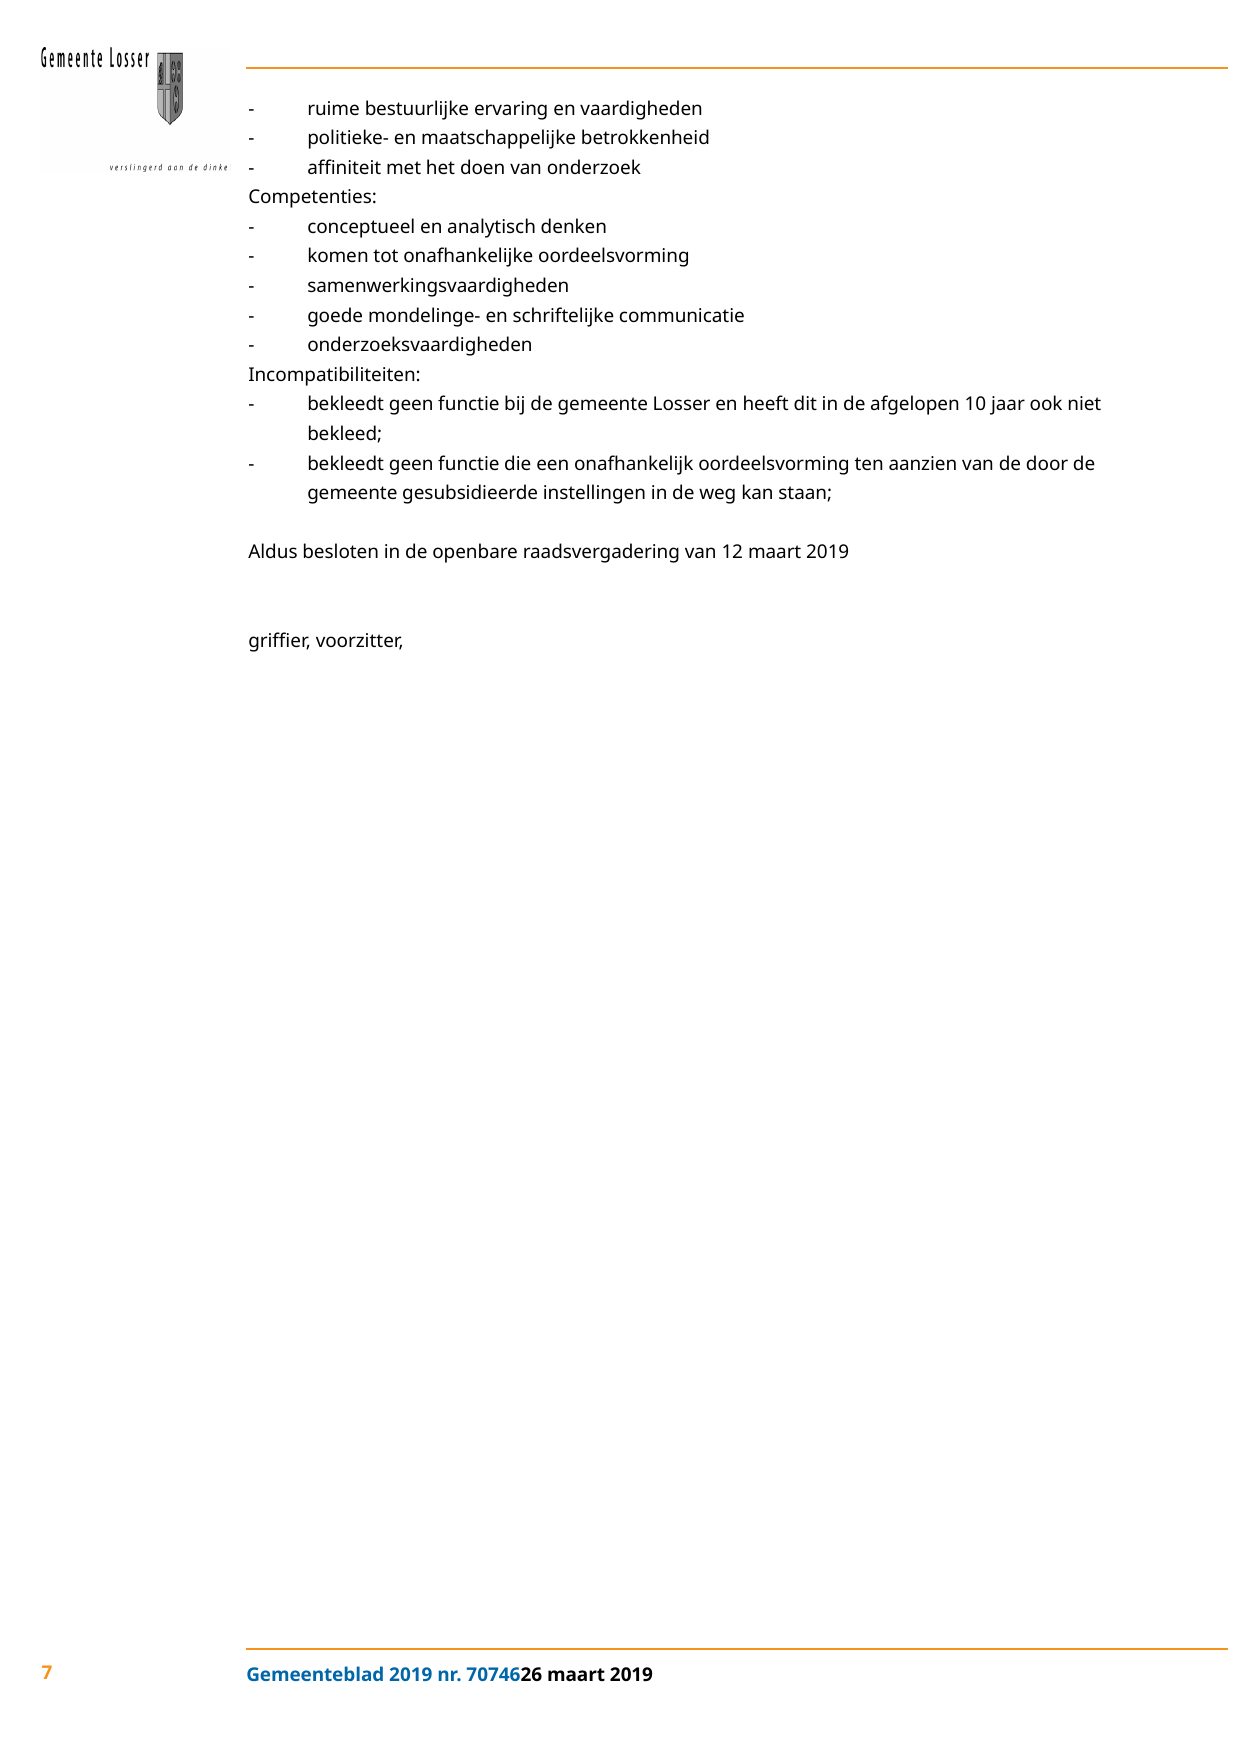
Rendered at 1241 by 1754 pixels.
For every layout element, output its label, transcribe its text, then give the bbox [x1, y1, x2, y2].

list bekleedt geen functie bij de gemeente Losser en heeft dit in de afgelopen 10 jaar ook niet bekleed; [248, 391, 1152, 446]
list samenwerkingsvaardigheden [248, 272, 1152, 298]
list affiniteit met het doen van onderzoek [248, 154, 1152, 180]
text Incompatibiliteiten: [248, 361, 1152, 387]
list conceptueel en analytisch denken [248, 213, 1152, 239]
text Aldus besloten in de openbare raadsvergadering van 12 maart 2019 [248, 538, 1152, 564]
picture [41, 47, 231, 172]
text Competenties: [248, 183, 1152, 209]
list ruime bestuurlijke ervaring en vaardigheden [248, 95, 1152, 121]
list politieke- en maatschappelijke betrokkenheid [248, 124, 1152, 150]
list komen tot onafhankelijke oordeelsvorming [248, 243, 1152, 268]
list onderzoeksvaardigheden [248, 331, 1152, 357]
text griffier, voorzitter, [248, 627, 1152, 653]
list goede mondelinge- en schriftelijke communicatie [248, 302, 1152, 328]
list bekleedt geen functie die een onafhankelijk oordeelsvorming ten aanzien van de door de gemeente gesubsidieerde instellingen in de weg kan staan; [248, 450, 1152, 505]
